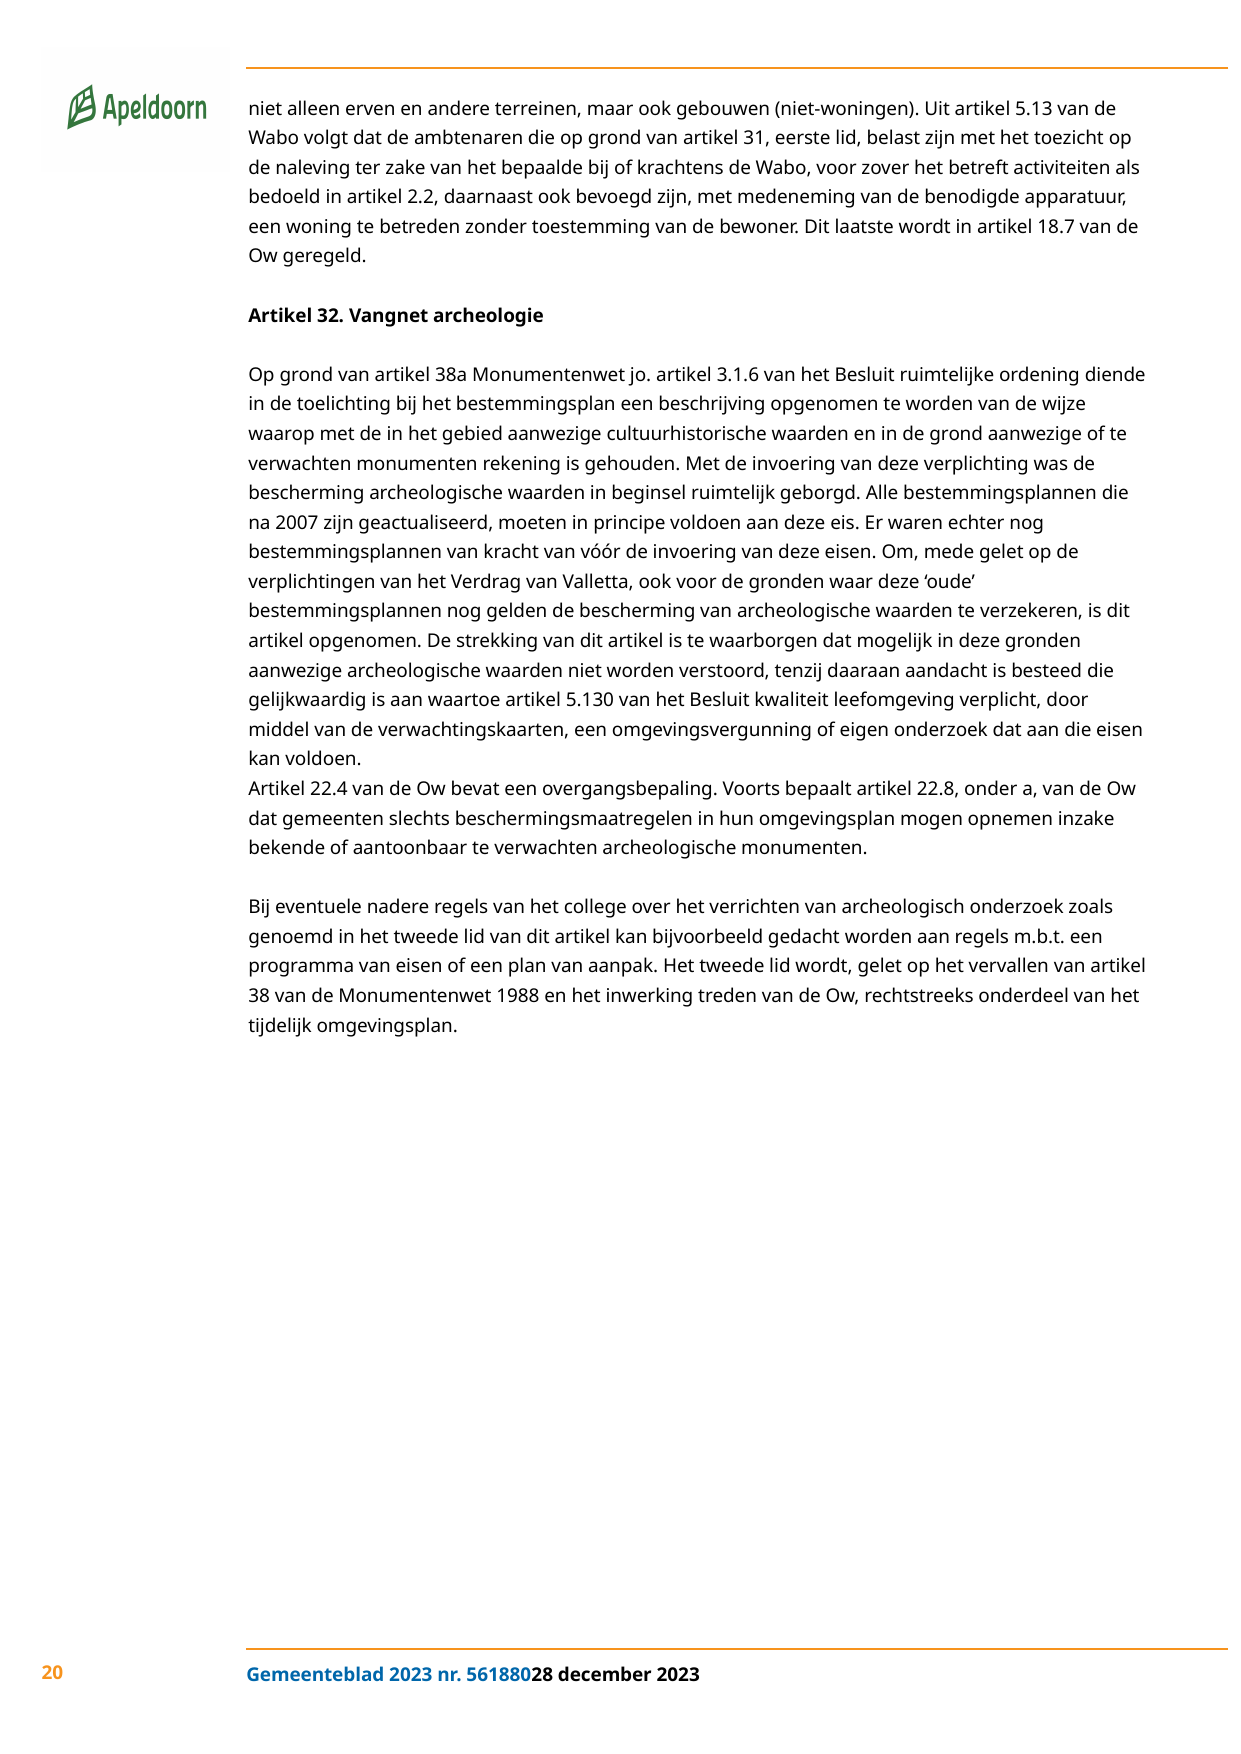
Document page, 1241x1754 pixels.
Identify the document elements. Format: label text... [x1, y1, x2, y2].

text Artikel 32. Vangnet archeologie [248, 302, 1152, 328]
text Op grond van artikel 38a Monumentenwet jo. artikel 3.1.6 van het Besluit ruimtelijke ordening diende in de toelichting bij het bestemmingsplan een beschrijving opgenomen te worden van de wijze waarop met de in het gebied aanwezige cultuurhistorische waarden en in de grond aanwezige of te verwachten monumenten rekening is gehouden. Met de invoering van deze verplichting was de bescherming archeologische waarden in beginsel ruimtelijk geborgd. Alle bestemmingsplannen die na 2007 zijn geactualiseerd, moeten in principe voldoen aan deze eis. Er waren echter nog bestemmingsplannen van kracht van vóór de invoering van deze eisen. Om, mede gelet op de verplichtingen van het Verdrag van Valletta, ook voor de gronden waar deze ‘oude’ bestemmingsplannen nog gelden de bescherming van archeologische waarden te verzekeren, is dit artikel opgenomen. De strekking van dit artikel is te waarborgen dat mogelijk in deze gronden aanwezige archeologische waarden niet worden verstoord, tenzij daaraan aandacht is besteed die gelijkwaardig is aan waartoe artikel 5.130 van het Besluit kwaliteit leefomgeving verplicht, door middel van de verwachtingskaarten, een omgevingsvergunning of eigen onderzoek dat aan die eisen kan voldoen. [248, 361, 1152, 771]
text Artikel 22.4 van de Ow bevat een overgangsbepaling. Voorts bepaalt artikel 22.8, onder a, van de Ow dat gemeenten slechts beschermingsmaatregelen in hun omgevingsplan mogen opnemen inzake bekende of aantoonbaar te verwachten archeologische monumenten. [248, 775, 1152, 860]
text Bij eventuele nadere regels van het college over het verrichten van archeologisch onderzoek zoals genoemd in het tweede lid van dit artikel kan bijvoorbeeld gedacht worden aan regels m.b.t. een programma van eisen of een plan van aanpak. Het tweede lid wordt, gelet op het vervallen van artikel 38 van de Monumentenwet 1988 en het inwerking treden van de Ow, rechtstreeks onderdeel van het tijdelijk omgevingsplan. [248, 893, 1152, 1038]
text niet alleen erven en andere terreinen, maar ook gebouwen (niet-woningen). Uit artikel 5.13 van de Wabo volgt dat de ambtenaren die op grond van artikel 31, eerste lid, belast zijn met het toezicht op de naleving ter zake van het bepaalde bij of krachtens de Wabo, voor zover het betreft activiteiten als bedoeld in artikel 2.2, daarnaast ook bevoegd zijn, met medeneming van de benodigde apparatuur, een woning te betreden zonder toestemming van de bewoner. Dit laatste wordt in artikel 18.7 van de Ow geregeld. [248, 95, 1152, 268]
picture [41, 47, 231, 172]
